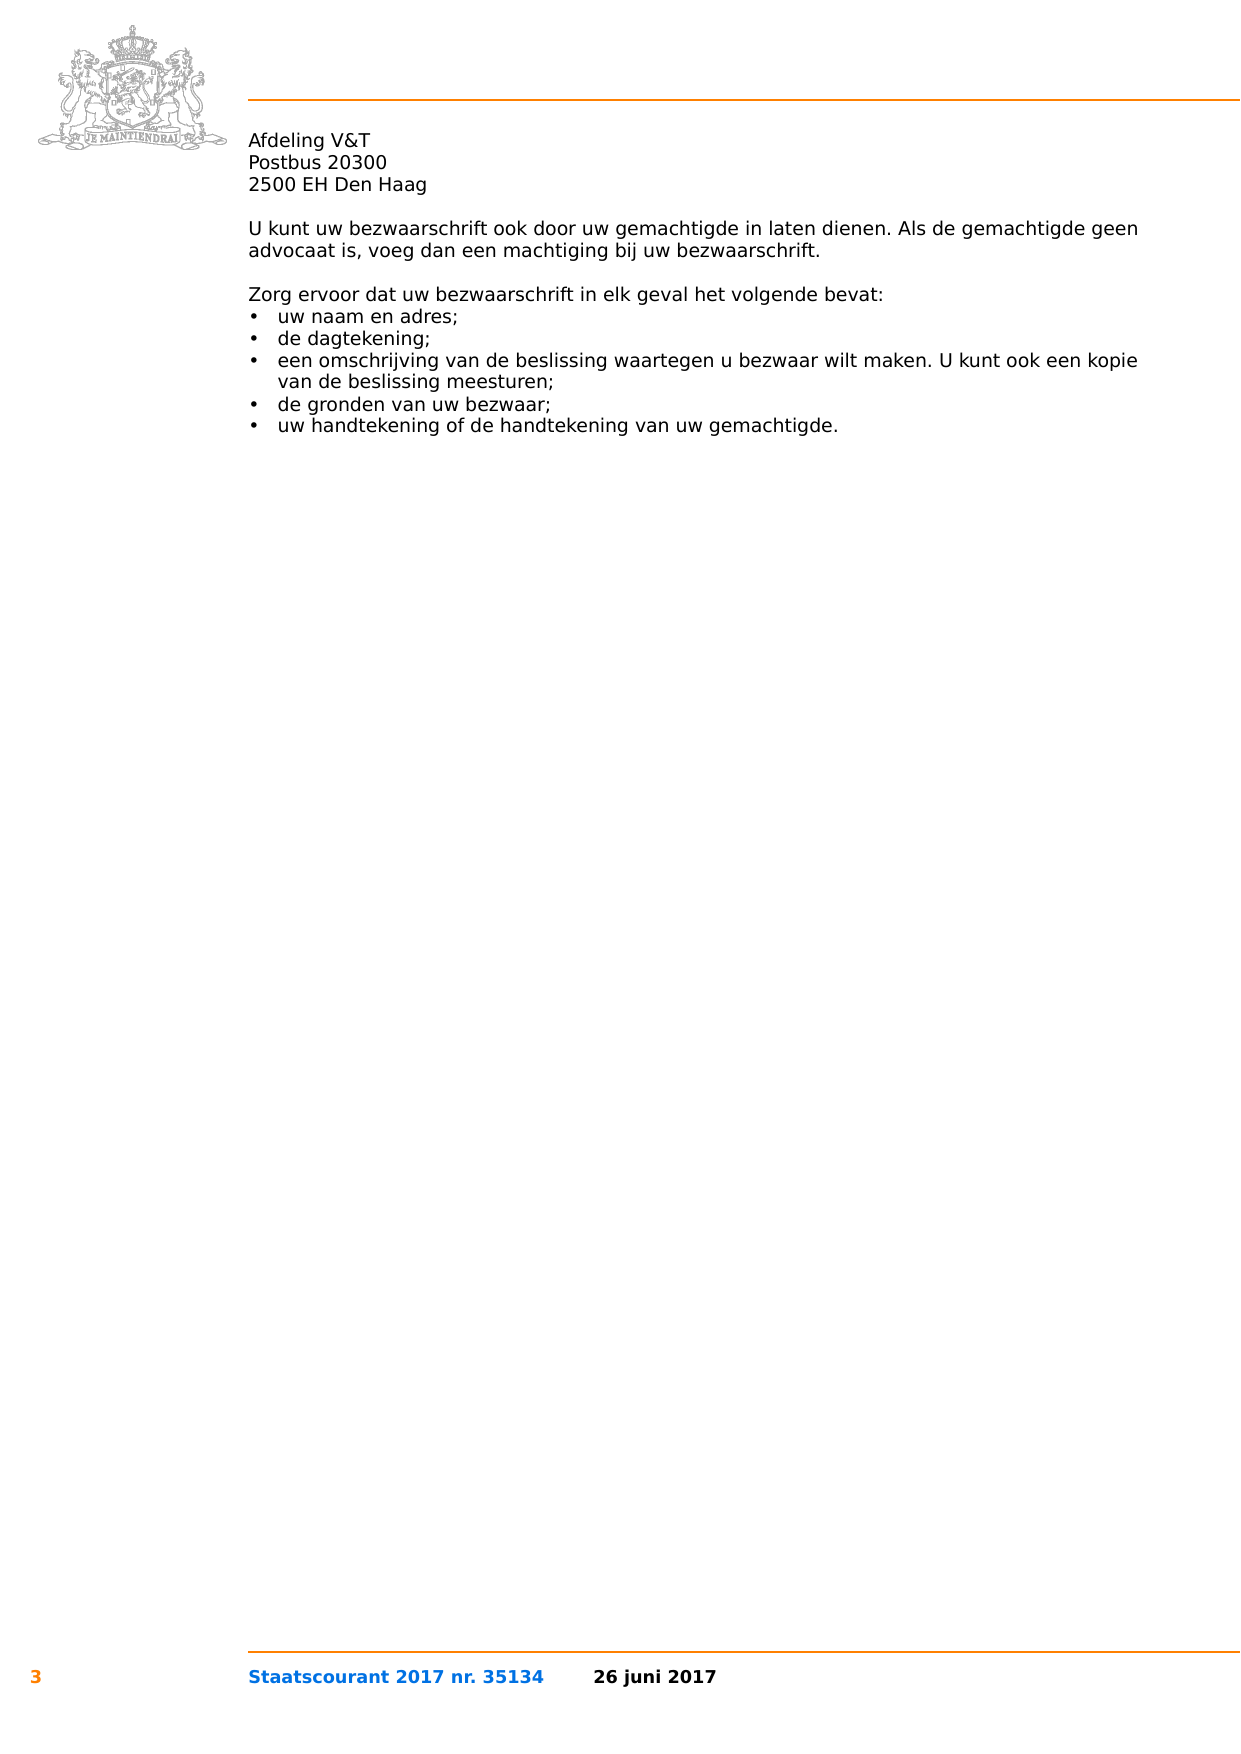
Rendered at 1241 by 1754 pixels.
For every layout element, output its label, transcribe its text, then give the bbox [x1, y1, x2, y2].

text • uw handtekening of de handtekening van uw gemachtigde. [248, 415, 1163, 437]
text U kunt uw bezwaarschrift ook door uw gemachtigde in laten dienen. Als de gemachtigde geen advocaat is, voeg dan een machtiging bij uw bezwaarschrift. [248, 218, 1163, 262]
picture [38, 25, 227, 150]
text • de gronden van uw bezwaar; [248, 393, 1163, 415]
text Zorg ervoor dat uw bezwaarschrift in elk geval het volgende bevat: [248, 283, 1163, 306]
text Postbus 20300 [248, 152, 1163, 174]
text • een omschrijving van de beslissing waartegen u bezwaar wilt maken. U kunt ook een kopie van de beslissing meesturen; [248, 349, 1163, 393]
text 2500 EH Den Haag [248, 174, 1163, 196]
text • de dagtekening; [248, 327, 1163, 349]
text • uw naam en adres; [248, 306, 1163, 327]
text Afdeling V&T [248, 130, 1163, 152]
